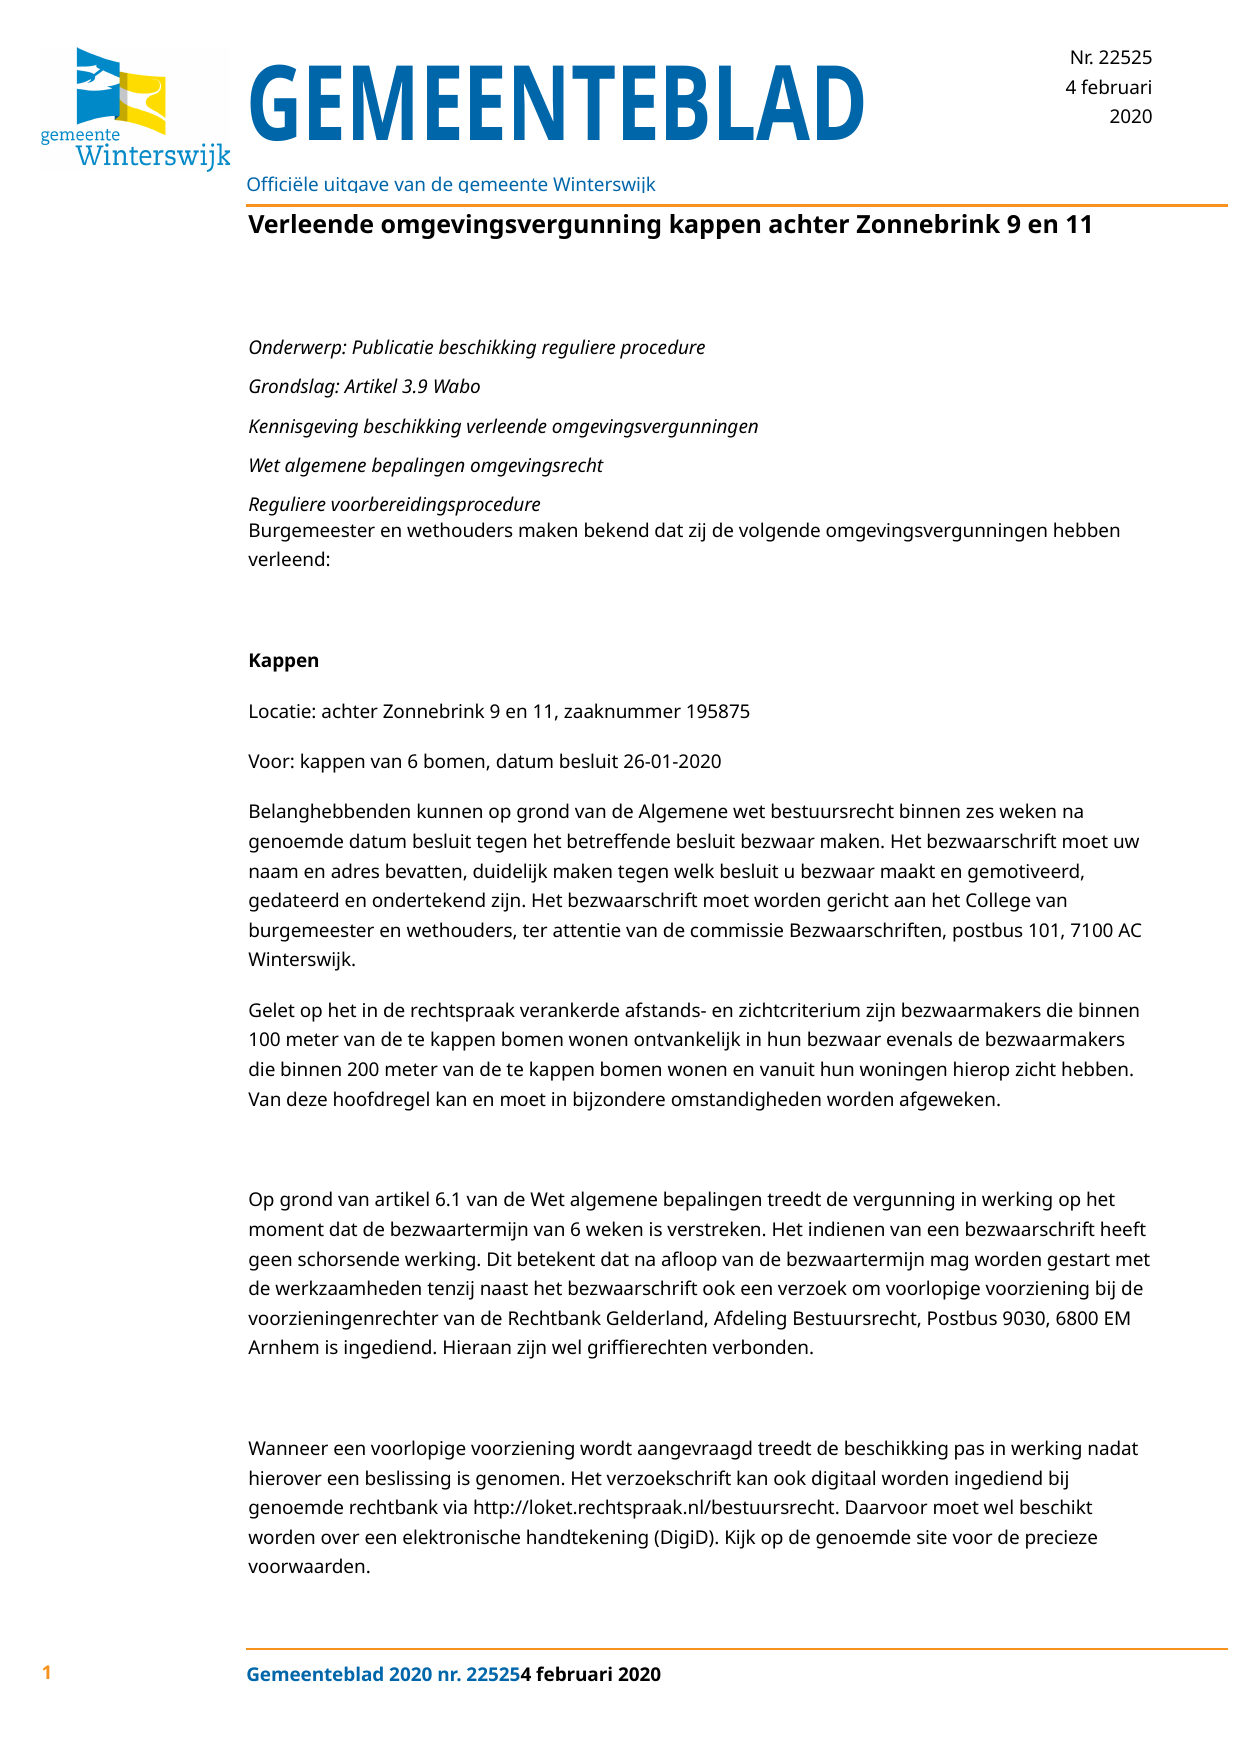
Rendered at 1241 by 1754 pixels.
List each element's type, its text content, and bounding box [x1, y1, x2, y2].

text Gelet op het in de rechtspraak verankerde afstands- en zichtcriterium zijn bezwaarmakers die binnen 100 meter van de te kappen bomen wonen ontvankelijk in hun bezwaar evenals de bezwaarmakers die binnen 200 meter van de te kappen bomen wonen en vanuit hun woningen hierop zicht hebben. Van deze hoofdregel kan en moet in bijzondere omstandigheden worden afgeweken. [248, 997, 1152, 1112]
picture [225, 153, 231, 162]
text Voor: kappen van 6 bomen, datum besluit 26-01-2020 [248, 748, 1152, 774]
text Grondslag: Artikel 3.9 Wabo [248, 373, 1152, 399]
text Wanneer een voorlopige voorziening wordt aangevraagd treedt de beschikking pas in werking nadat hierover een beslissing is genomen. Het verzoekschrift kan ook digitaal worden ingediend bij genoemde rechtbank via http://loket.rechtspraak.nl/bestuursrecht. Daarvoor moet wel beschikt worden over een elektronische handtekening (DigiD). Kijk op de genoemde site voor de precieze voorwaarden. [248, 1435, 1152, 1579]
text Kennisgeving beschikking verleende omgevingsvergunningen [248, 413, 1152, 438]
text Wet algemene bepalingen omgevingsrecht [248, 452, 1152, 478]
text Verleende omgevingsvergunning kappen achter Zonnebrink 9 en 11 [248, 207, 1152, 241]
text Burgemeester en wethouders maken bekend dat zij de volgende omgevingsvergunningen hebben verleend: [248, 517, 1152, 572]
text Locatie: achter Zonnebrink 9 en 11, zaaknummer 195875 [248, 698, 1152, 724]
text Op grond van artikel 6.1 van de Wet algemene bepalingen treedt de vergunning in werking op het moment dat de bezwaartermijn van 6 weken is verstreken. Het indienen van een bezwaarschrift heeft geen schorsende werking. Dit betekent dat na afloop van de bezwaartermijn mag worden gestart met de werkzaamheden tenzij naast het bezwaarschrift ook een verzoek om voorlopige voorziening bij de voorzieningenrechter van de Rechtbank Gelderland, Afdeling Bestuursrecht, Postbus 9030, 6800 EM Arnhem is ingediend. Hieraan zijn wel griffierechten verbonden. [248, 1187, 1152, 1360]
text Onderwerp: Publicatie beschikking reguliere procedure [248, 334, 1152, 360]
picture [41, 47, 231, 172]
text Belanghebbenden kunnen op grond van de Algemene wet bestuursrecht binnen zes weken na genoemde datum besluit tegen het betreffende besluit bezwaar maken. Het bezwaarschrift moet uw naam en adres bevatten, duidelijk maken tegen welk besluit u bezwaar maakt en gemotiveerd, gedateerd en ondertekend zijn. Het bezwaarschrift moet worden gericht aan het College van burgemeester en wethouders, ter attentie van de commissie Bezwaarschriften, postbus 101, 7100 AC Winterswijk. [248, 799, 1152, 972]
text Reguliere voorbereidingsprocedure [248, 491, 1152, 517]
text Kappen [248, 647, 1152, 673]
